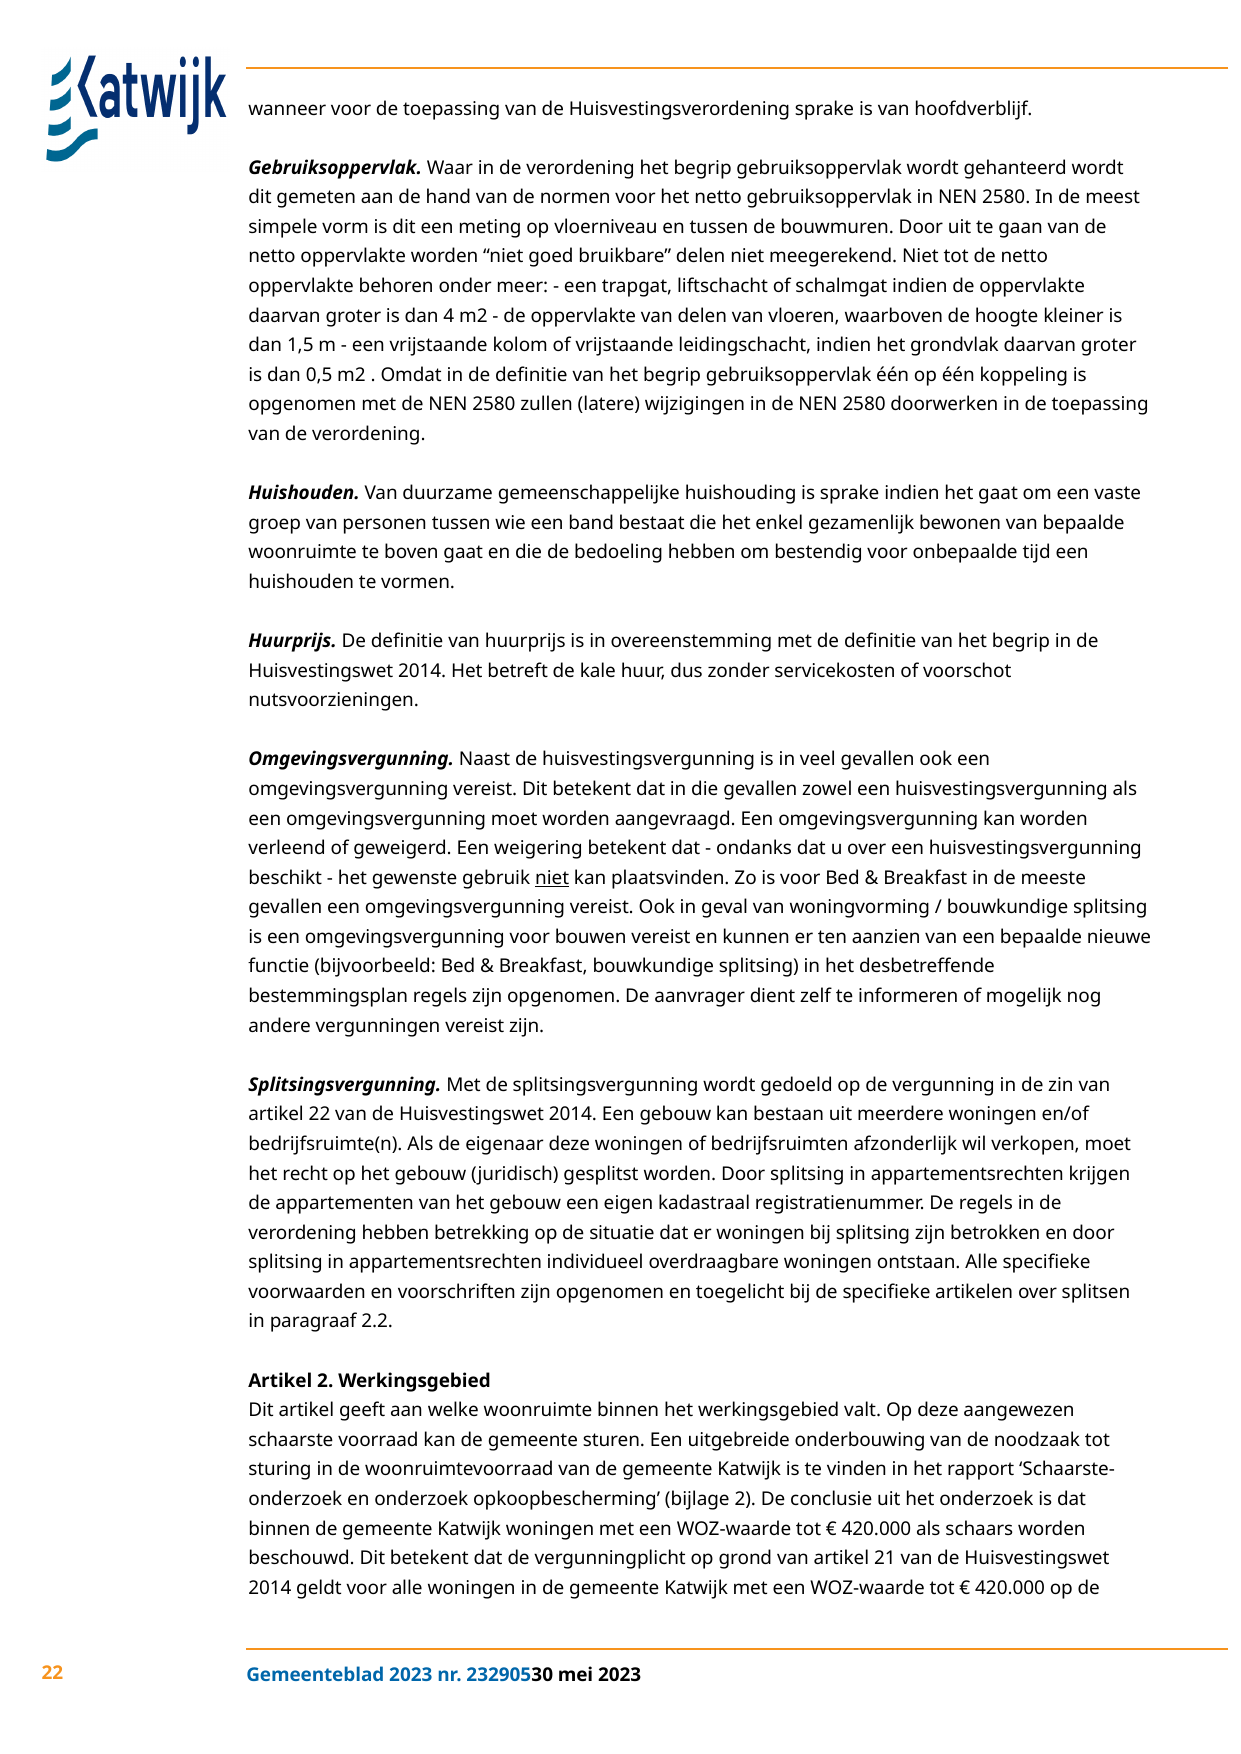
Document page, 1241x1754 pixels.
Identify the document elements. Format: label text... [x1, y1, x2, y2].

text wanneer voor de toepassing van de Huisvestingsverordening sprake is van hoofdverblijf. [248, 95, 1152, 121]
text Splitsingsvergunning. Met de splitsingsvergunning wordt gedoeld op de vergunning in de zin van artikel 22 van de Huisvestingswet 2014. Een gebouw kan bestaan uit meerdere woningen en/of bedrijfsruimte(n). Als de eigenaar deze woningen of bedrijfsruimten afzonderlijk wil verkopen, moet het recht op het gebouw (juridisch) gesplitst worden. Door splitsing in appartementsrechten krijgen de appartementen van het gebouw een eigen kadastraal registratienummer. De regels in de verordening hebben betrekking op de situatie dat er woningen bij splitsing zijn betrokken en door splitsing in appartementsrechten individueel overdraagbare woningen ontstaan. Alle specifieke voorwaarden en voorschriften zijn opgenomen en toegelicht bij de specifieke artikelen over splitsen in paragraaf 2.2. [248, 1071, 1152, 1333]
text Dit artikel geeft aan welke woonruimte binnen het werkingsgebied valt. Op deze aangewezen schaarste voorraad kan de gemeente sturen. Een uitgebreide onderbouwing van de noodzaak tot sturing in de woonruimtevoorraad van de gemeente Katwijk is te vinden in het rapport ‘Schaarste-onderzoek en onderzoek opkoopbescherming’ (bijlage 2). De conclusie uit het onderzoek is dat binnen de gemeente Katwijk woningen met een WOZ-waarde tot € 420.000 als schaars worden beschouwd. Dit betekent dat de vergunningplicht op grond van artikel 21 van de Huisvestingswet 2014 geldt voor alle woningen in de gemeente Katwijk met een WOZ-waarde tot € 420.000 op de [248, 1396, 1152, 1600]
text Huishouden. Van duurzame gemeenschappelijke huishouding is sprake indien het gaat om een vaste groep van personen tussen wie een band bestaat die het enkel gezamenlijk bewonen van bepaalde woonruimte te boven gaat en die de bedoeling hebben om bestendig voor onbepaalde tijd een huishouden te vormen. [248, 479, 1152, 594]
text Gebruiksoppervlak. Waar in de verordening het begrip gebruiksoppervlak wordt gehanteerd wordt dit gemeten aan de hand van de normen voor het netto gebruiksoppervlak in NEN 2580. In de meest simpele vorm is dit een meting op vloerniveau en tussen de bouwmuren. Door uit te gaan van de netto oppervlakte worden “niet goed bruikbare” delen niet meegerekend. Niet tot de netto oppervlakte behoren onder meer: - een trapgat, liftschacht of schalmgat indien de oppervlakte daarvan groter is dan 4 m2 - de oppervlakte van delen van vloeren, waarboven de hoogte kleiner is dan 1,5 m - een vrijstaande kolom of vrijstaande leidingschacht, indien het grondvlak daarvan groter is dan 0,5 m2 . Omdat in de definitie van het begrip gebruiksoppervlak één op één koppeling is opgenomen met de NEN 2580 zullen (latere) wijzigingen in de NEN 2580 doorwerken in de toepassing van de verordening. [248, 154, 1152, 446]
picture [41, 47, 231, 172]
text Omgevingsvergunning. Naast de huisvestingsvergunning is in veel gevallen ook een omgevingsvergunning vereist. Dit betekent dat in die gevallen zowel een huisvestingsvergunning als een omgevingsvergunning moet worden aangevraagd. Een omgevingsvergunning kan worden verleend of geweigerd. Een weigering betekent dat - ondanks dat u over een huisvestingsvergunning beschikt - het gewenste gebruik niet kan plaatsvinden. Zo is voor Bed & Breakfast in de meeste gevallen een omgevingsvergunning vereist. Ook in geval van woningvorming / bouwkundige splitsing is een omgevingsvergunning voor bouwen vereist en kunnen er ten aanzien van een bepaalde nieuwe functie (bijvoorbeeld: Bed & Breakfast, bouwkundige splitsing) in het desbetreffende bestemmingsplan regels zijn opgenomen. De aanvrager dient zelf te informeren of mogelijk nog andere vergunningen vereist zijn. [248, 746, 1152, 1038]
text Huurprijs. De definitie van huurprijs is in overeenstemming met de definitie van het begrip in de Huisvestingswet 2014. Het betreft de kale huur, dus zonder servicekosten of voorschot nutsvoorzieningen. [248, 627, 1152, 712]
text Artikel 2. Werkingsgebied [248, 1367, 1152, 1393]
